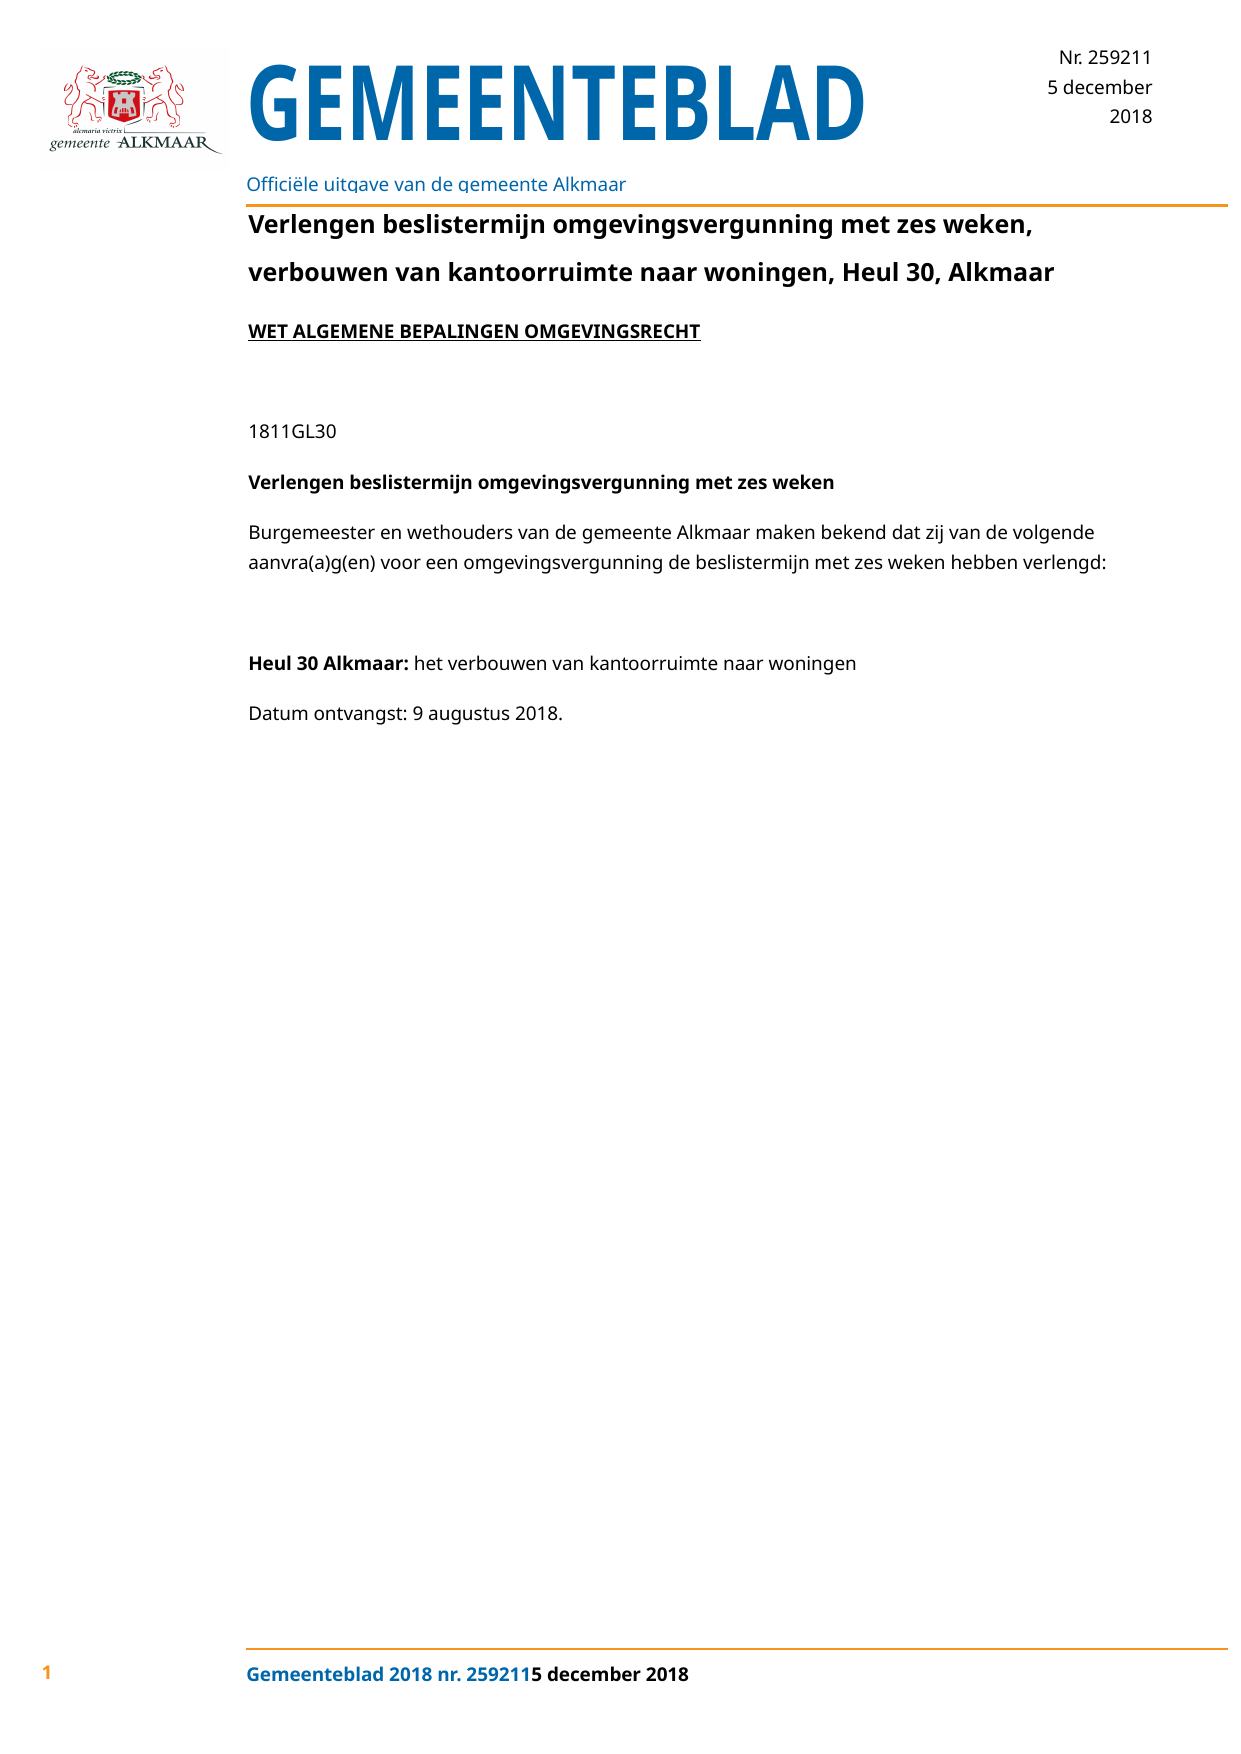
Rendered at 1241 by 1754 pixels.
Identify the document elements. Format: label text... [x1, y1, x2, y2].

text Verlengen beslistermijn omgevingsvergunning met zes weken [248, 469, 1152, 495]
text Datum ontvangst: 9 augustus 2018. [248, 700, 1152, 726]
text 1811GL30 [248, 419, 1152, 444]
text Burgemeester en wethouders van de gemeente Alkmaar maken bekend dat zij van de volgende aanvra(a)g(en) voor een omgevingsvergunning de beslistermijn met zes weken hebben verlengd: [248, 519, 1152, 575]
text Verlengen beslistermijn omgevingsvergunning met zes weken, verbouwen van kantoorruimte naar woningen, Heul 30, Alkmaar [248, 207, 1152, 288]
text Heul 30 Alkmaar: het verbouwen van kantoorruimte naar woningen [248, 650, 1152, 676]
picture [41, 47, 231, 172]
text WET ALGEMENE BEPALINGEN OMGEVINGSRECHT [248, 318, 1152, 344]
